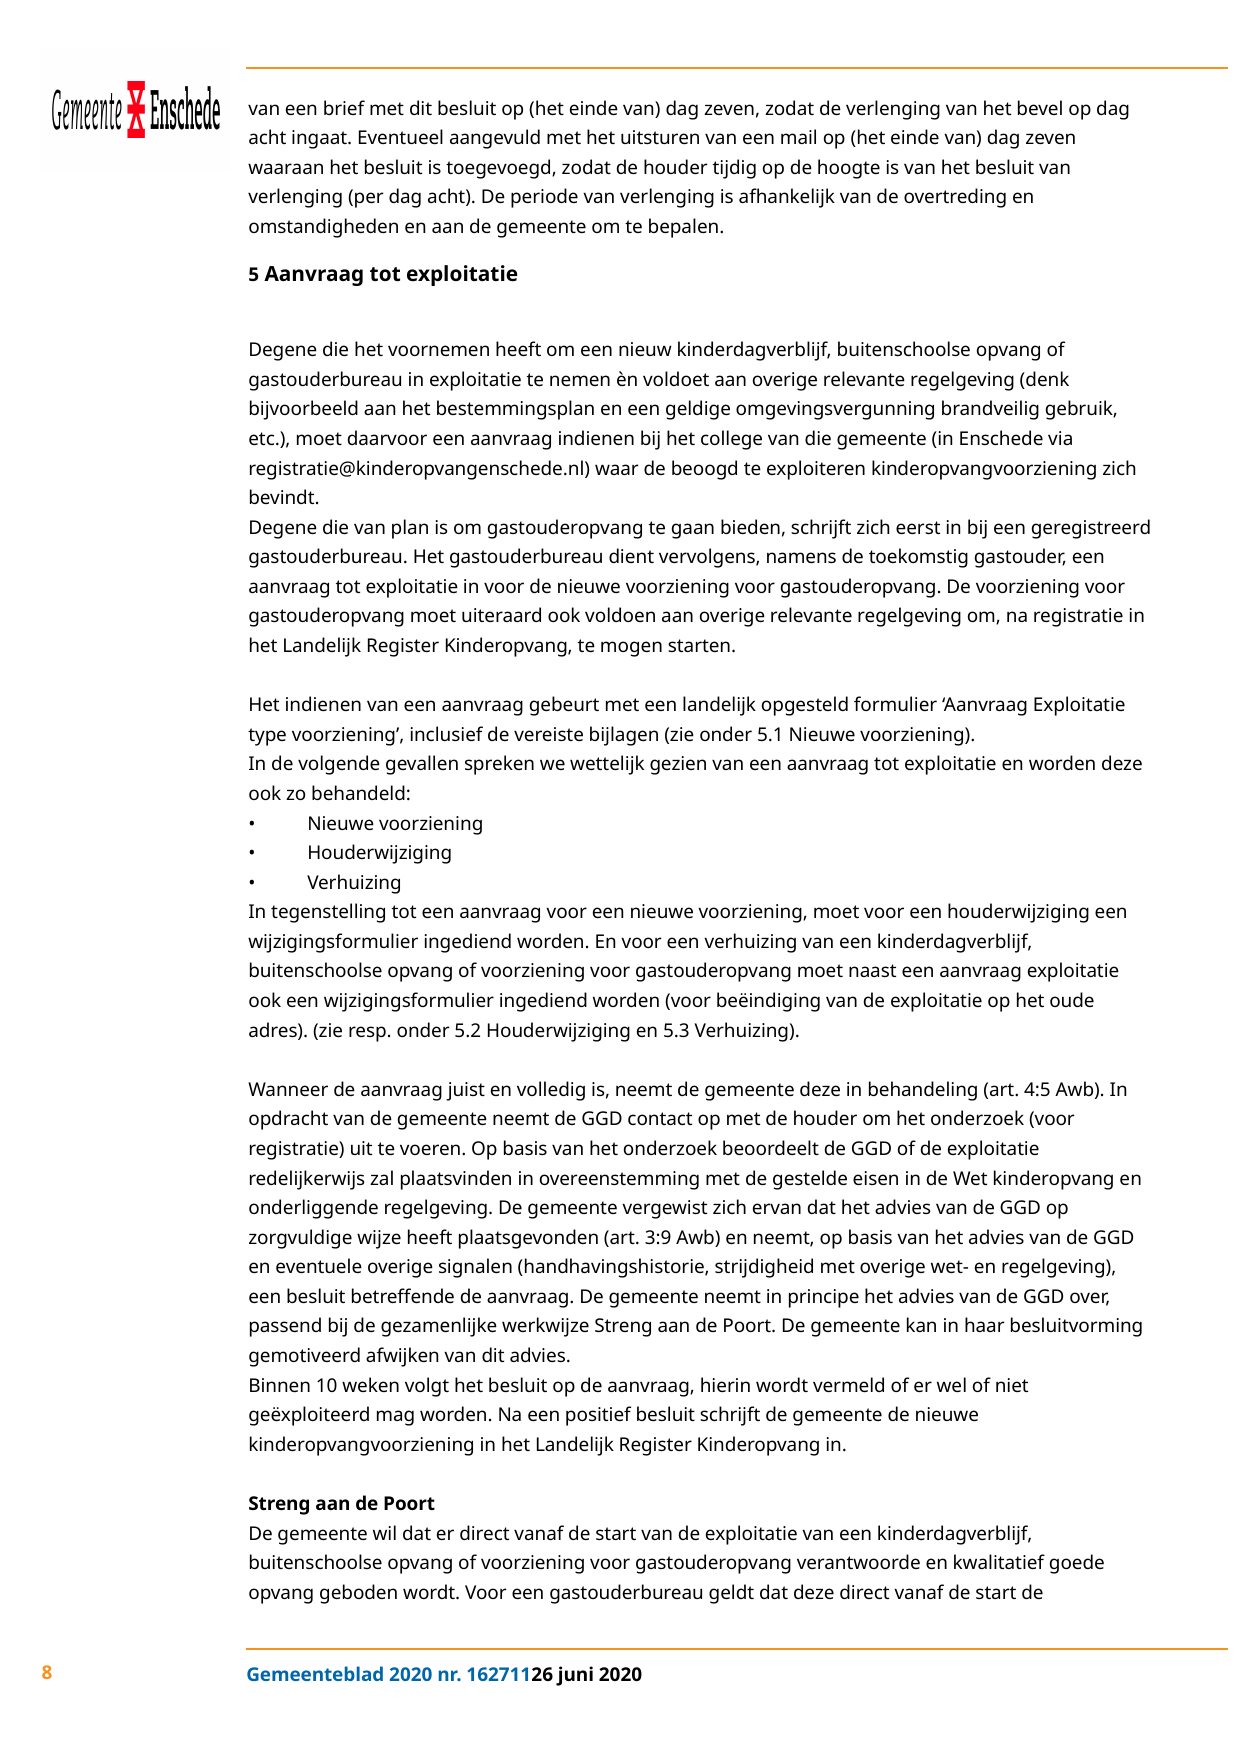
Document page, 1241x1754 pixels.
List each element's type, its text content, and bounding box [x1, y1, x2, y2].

text van een brief met dit besluit op (het einde van) dag zeven, zodat de verlenging van het bevel op dag acht ingaat. Eventueel aangevuld met het uitsturen van een mail op (het einde van) dag zeven waaraan het besluit is toegevoegd, zodat de houder tijdig op de hoogte is van het besluit van verlenging (per dag acht). De periode van verlenging is afhankelijk van de overtreding en omstandigheden en aan de gemeente om te bepalen. [248, 95, 1152, 239]
text Degene die het voornemen heeft om een nieuw kinderdagverblijf, buitenschoolse opvang of gastouderbureau in exploitatie te nemen èn voldoet aan overige relevante regelgeving (denk bijvoorbeeld aan het bestemmingsplan en een geldige omgevingsvergunning brandveilig gebruik, etc.), moet daarvoor een aanvraag indienen bij het college van die gemeente (in Enschede via registratie@kinderopvangenschede.nl) waar de beoogd te exploiteren kinderopvangvoorziening zich bevindt. [248, 336, 1152, 510]
text In de volgende gevallen spreken we wettelijk gezien van een aanvraag tot exploitatie en worden deze ook zo behandeld: [248, 751, 1152, 806]
text Binnen 10 weken volgt het besluit op de aanvraag, hierin wordt vermeld of er wel of niet geëxploiteerd mag worden. Na een positief besluit schrijft de gemeente de nieuwe kinderopvangvoorziening in het Landelijk Register Kinderopvang in. [248, 1372, 1152, 1457]
text De gemeente wil dat er direct vanaf de start van de exploitatie van een kinderdagverblijf, buitenschoolse opvang of voorziening voor gastouderopvang verantwoorde en kwalitatief goede opvang geboden wordt. Voor een gastouderbureau geldt dat deze direct vanaf de start de [248, 1520, 1152, 1605]
picture [41, 47, 231, 172]
text In tegenstelling tot een aanvraag voor een nieuwe voorziening, moet voor een houderwijziging een wijzigingsformulier ingediend worden. En voor een verhuizing van een kinderdagverblijf, buitenschoolse opvang of voorziening voor gastouderopvang moet naast een aanvraag exploitatie ook een wijzigingsformulier ingediend worden (voor beëindiging van de exploitatie op het oude adres). (zie resp. onder 5.2 Houderwijziging en 5.3 Verhuizing). [248, 898, 1152, 1043]
list Houderwijziging [248, 839, 1152, 865]
text Degene die van plan is om gastouderopvang te gaan bieden, schrijft zich eerst in bij een geregistreerd gastouderbureau. Het gastouderbureau dient vervolgens, namens de toekomstig gastouder, een aanvraag tot exploitatie in voor de nieuwe voorziening voor gastouderopvang. De voorziening voor gastouderopvang moet uiteraard ook voldoen aan overige relevante regelgeving om, na registratie in het Landelijk Register Kinderopvang, te mogen starten. [248, 514, 1152, 658]
list Verhuizing [248, 869, 1152, 895]
list Nieuwe voorziening [248, 810, 1152, 836]
text Streng aan de Poort [248, 1490, 1152, 1516]
text 5 Aanvraag tot exploitatie [248, 259, 1152, 287]
text Het indienen van een aanvraag gebeurt met een landelijk opgesteld formulier ‘Aanvraag Exploitatie type voorziening’, inclusief de vereiste bijlagen (zie onder 5.1 Nieuwe voorziening). [248, 691, 1152, 747]
text Wanneer de aanvraag juist en volledig is, neemt de gemeente deze in behandeling (art. 4:5 Awb). In opdracht van de gemeente neemt de GGD contact op met de houder om het onderzoek (voor registratie) uit te voeren. Op basis van het onderzoek beoordeelt de GGD of de exploitatie redelijkerwijs zal plaatsvinden in overeenstemming met de gestelde eisen in de Wet kinderopvang en onderliggende regelgeving. De gemeente vergewist zich ervan dat het advies van de GGD op zorgvuldige wijze heeft plaatsgevonden (art. 3:9 Awb) en neemt, op basis van het advies van de GGD en eventuele overige signalen (handhavingshistorie, strijdigheid met overige wet- en regelgeving), een besluit betreffende de aanvraag. De gemeente neemt in principe het advies van de GGD over, passend bij de gezamenlijke werkwijze Streng aan de Poort. De gemeente kan in haar besluitvorming gemotiveerd afwijken van dit advies. [248, 1076, 1152, 1368]
